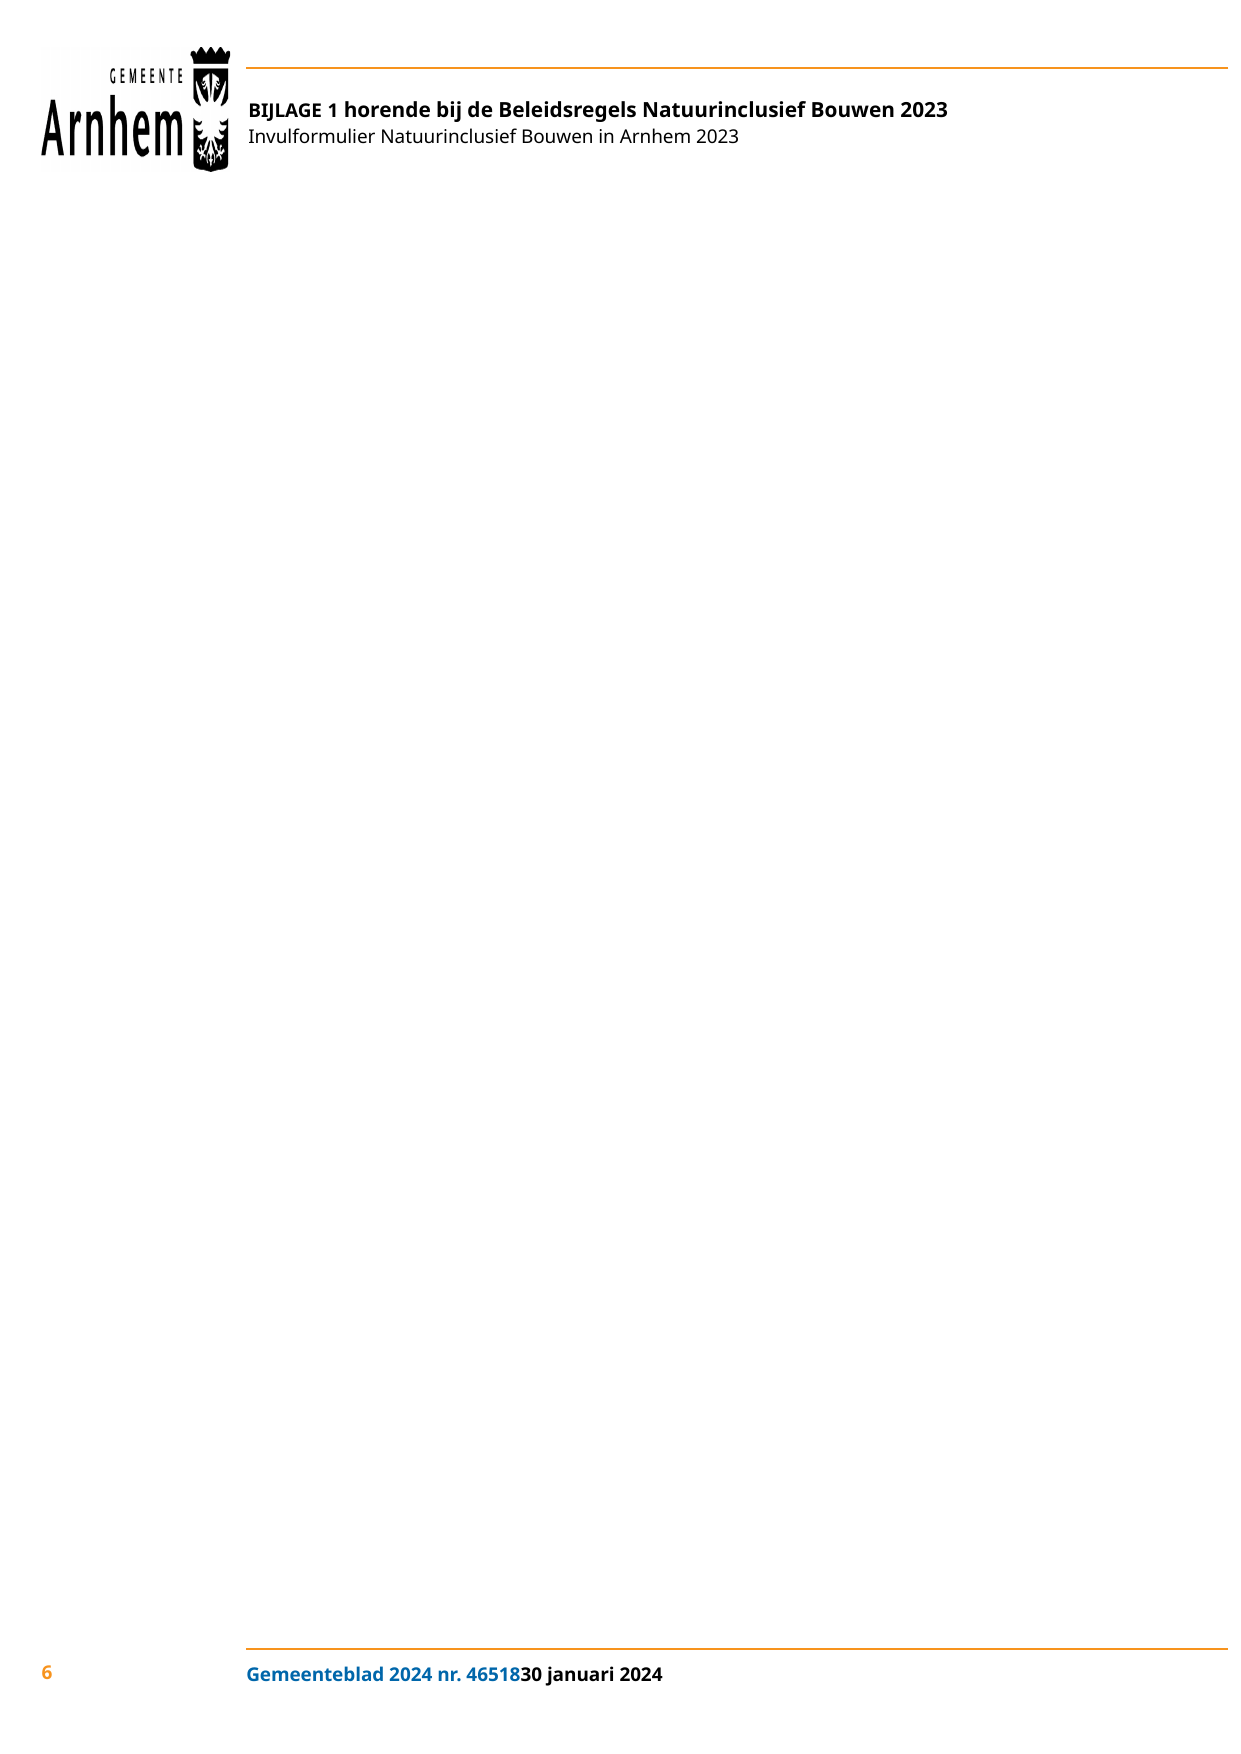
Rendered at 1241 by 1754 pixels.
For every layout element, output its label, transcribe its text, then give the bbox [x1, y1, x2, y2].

text BIJLAGE 1 horende bij de Beleidsregels Natuurinclusief Bouwen 2023 [248, 95, 1152, 123]
text Invulformulier Natuurinclusief Bouwen in Arnhem 2023 [248, 123, 1152, 149]
picture [41, 47, 231, 172]
